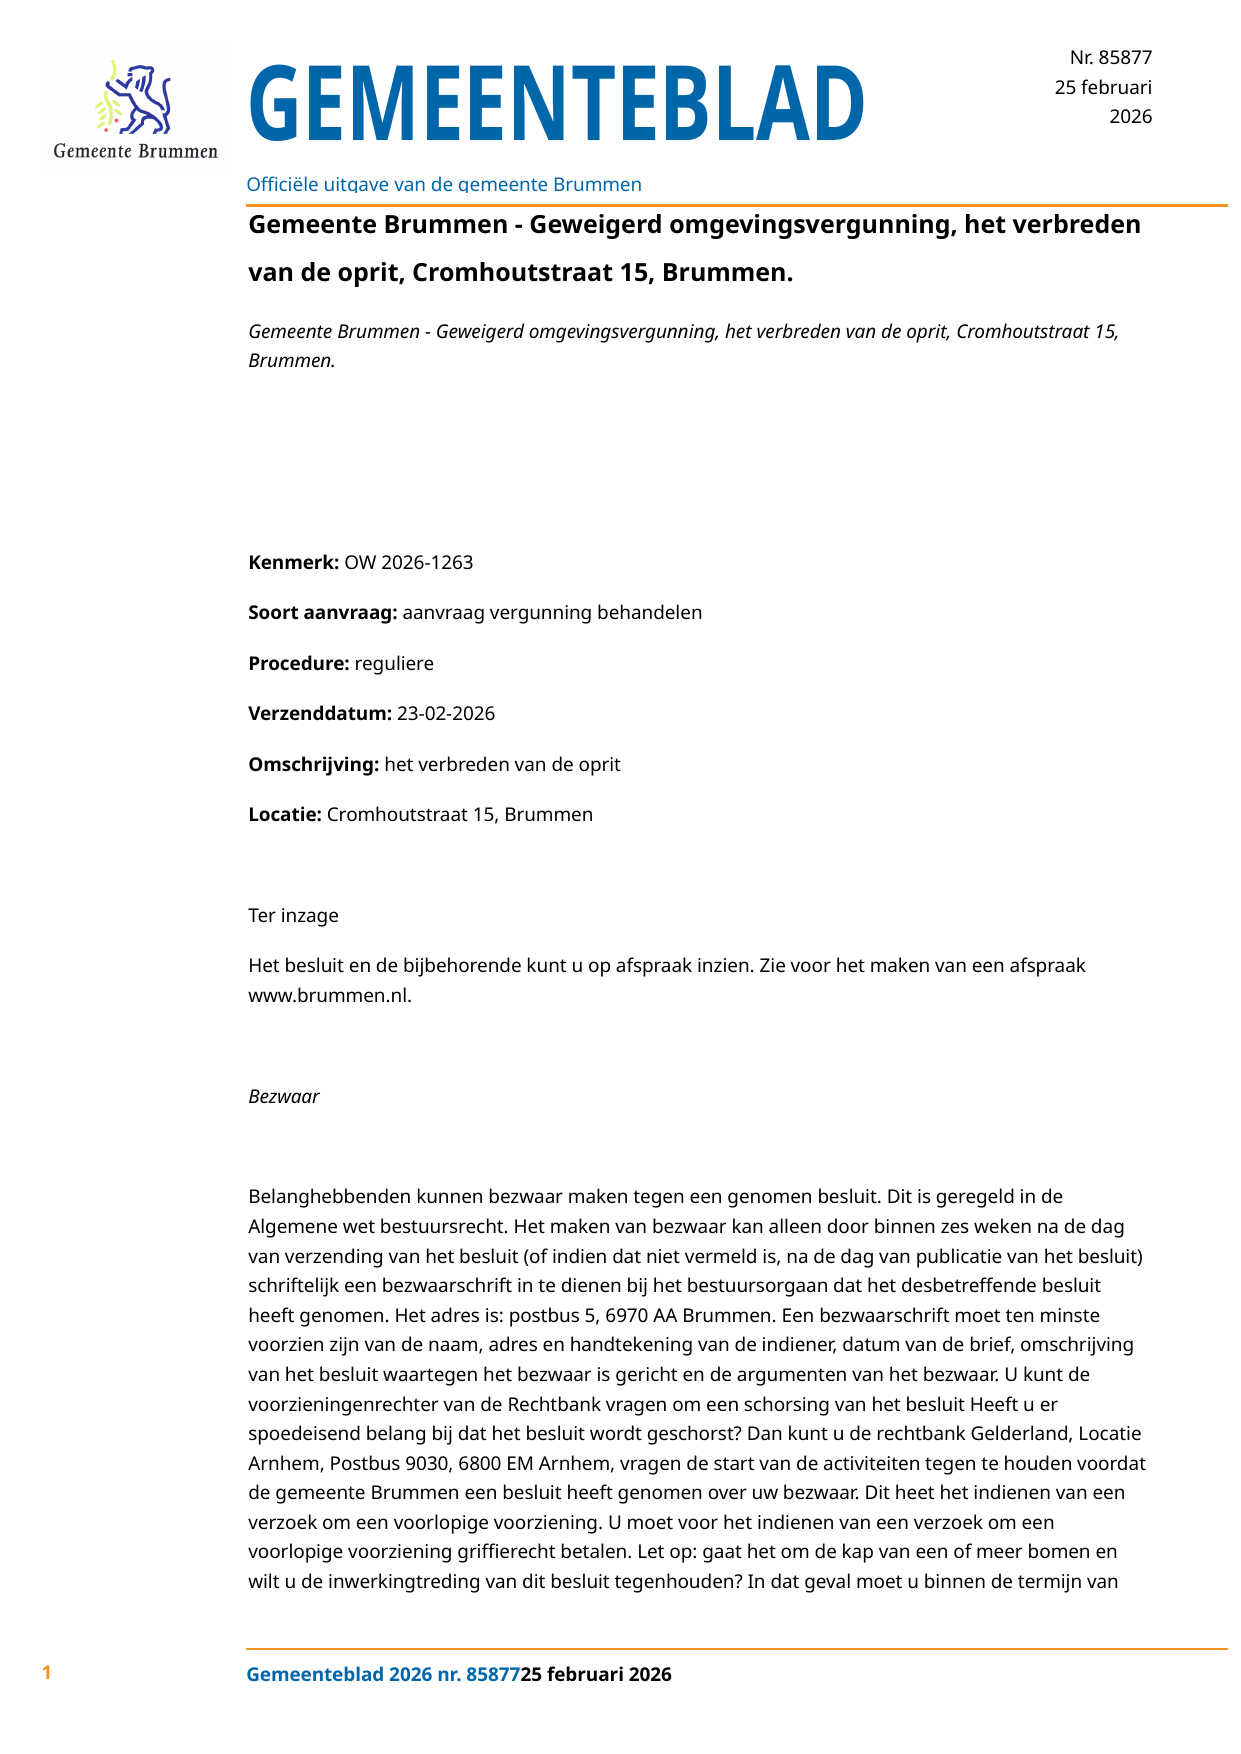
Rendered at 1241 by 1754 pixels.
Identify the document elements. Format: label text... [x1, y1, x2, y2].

text Omschrijving: het verbreden van de oprit [248, 751, 1152, 777]
text Ter inzage [248, 902, 1152, 928]
text Procedure: reguliere [248, 650, 1152, 676]
text Het besluit en de bijbehorende kunt u op afspraak inzien. Zie voor het maken van een afspraak www.brummen.nl. [248, 952, 1152, 1008]
text Soort aanvraag: aanvraag vergunning behandelen [248, 599, 1152, 625]
text Gemeente Brummen - Geweigerd omgevingsvergunning, het verbreden van de oprit, Cromhoutstraat 15, Brummen. [248, 318, 1152, 373]
picture [41, 47, 231, 172]
text Kenmerk: OW 2026-1263 [248, 549, 1152, 575]
text Belanghebbenden kunnen bezwaar maken tegen een genomen besluit. Dit is geregeld in de Algemene wet bestuursrecht. Het maken van bezwaar kan alleen door binnen zes weken na de dag van verzending van het besluit (of indien dat niet vermeld is, na de dag van publicatie van het besluit) schriftelijk een bezwaarschrift in te dienen bij het bestuursorgaan dat het desbetreffende besluit heeft genomen. Het adres is: postbus 5, 6970 AA Brummen. Een bezwaarschrift moet ten minste voorzien zijn van de naam, adres en handtekening van de indiener, datum van de brief, omschrijving van het besluit waartegen het bezwaar is gericht en de argumenten van het bezwaar. U kunt de voorzieningenrechter van de Rechtbank vragen om een schorsing van het besluit Heeft u er spoedeisend belang bij dat het besluit wordt geschorst? Dan kunt u de rechtbank Gelderland, Locatie Arnhem, Postbus 9030, 6800 EM Arnhem, vragen de start van de activiteiten tegen te houden voordat de gemeente Brummen een besluit heeft genomen over uw bezwaar. Dit heet het indienen van een verzoek om een voorlopige voorziening. U moet voor het indienen van een verzoek om een voorlopige voorziening griffierecht betalen. Let op: gaat het om de kap van een of meer bomen en wilt u de inwerkingtreding van dit besluit tegenhouden? In dat geval moet u binnen de termijn van [248, 1184, 1152, 1594]
text Verzenddatum: 23-02-2026 [248, 700, 1152, 726]
text Bezwaar [248, 1083, 1152, 1109]
text Gemeente Brummen - Geweigerd omgevingsvergunning, het verbreden van de oprit, Cromhoutstraat 15, Brummen. [248, 207, 1152, 288]
text Locatie: Cromhoutstraat 15, Brummen [248, 801, 1152, 827]
